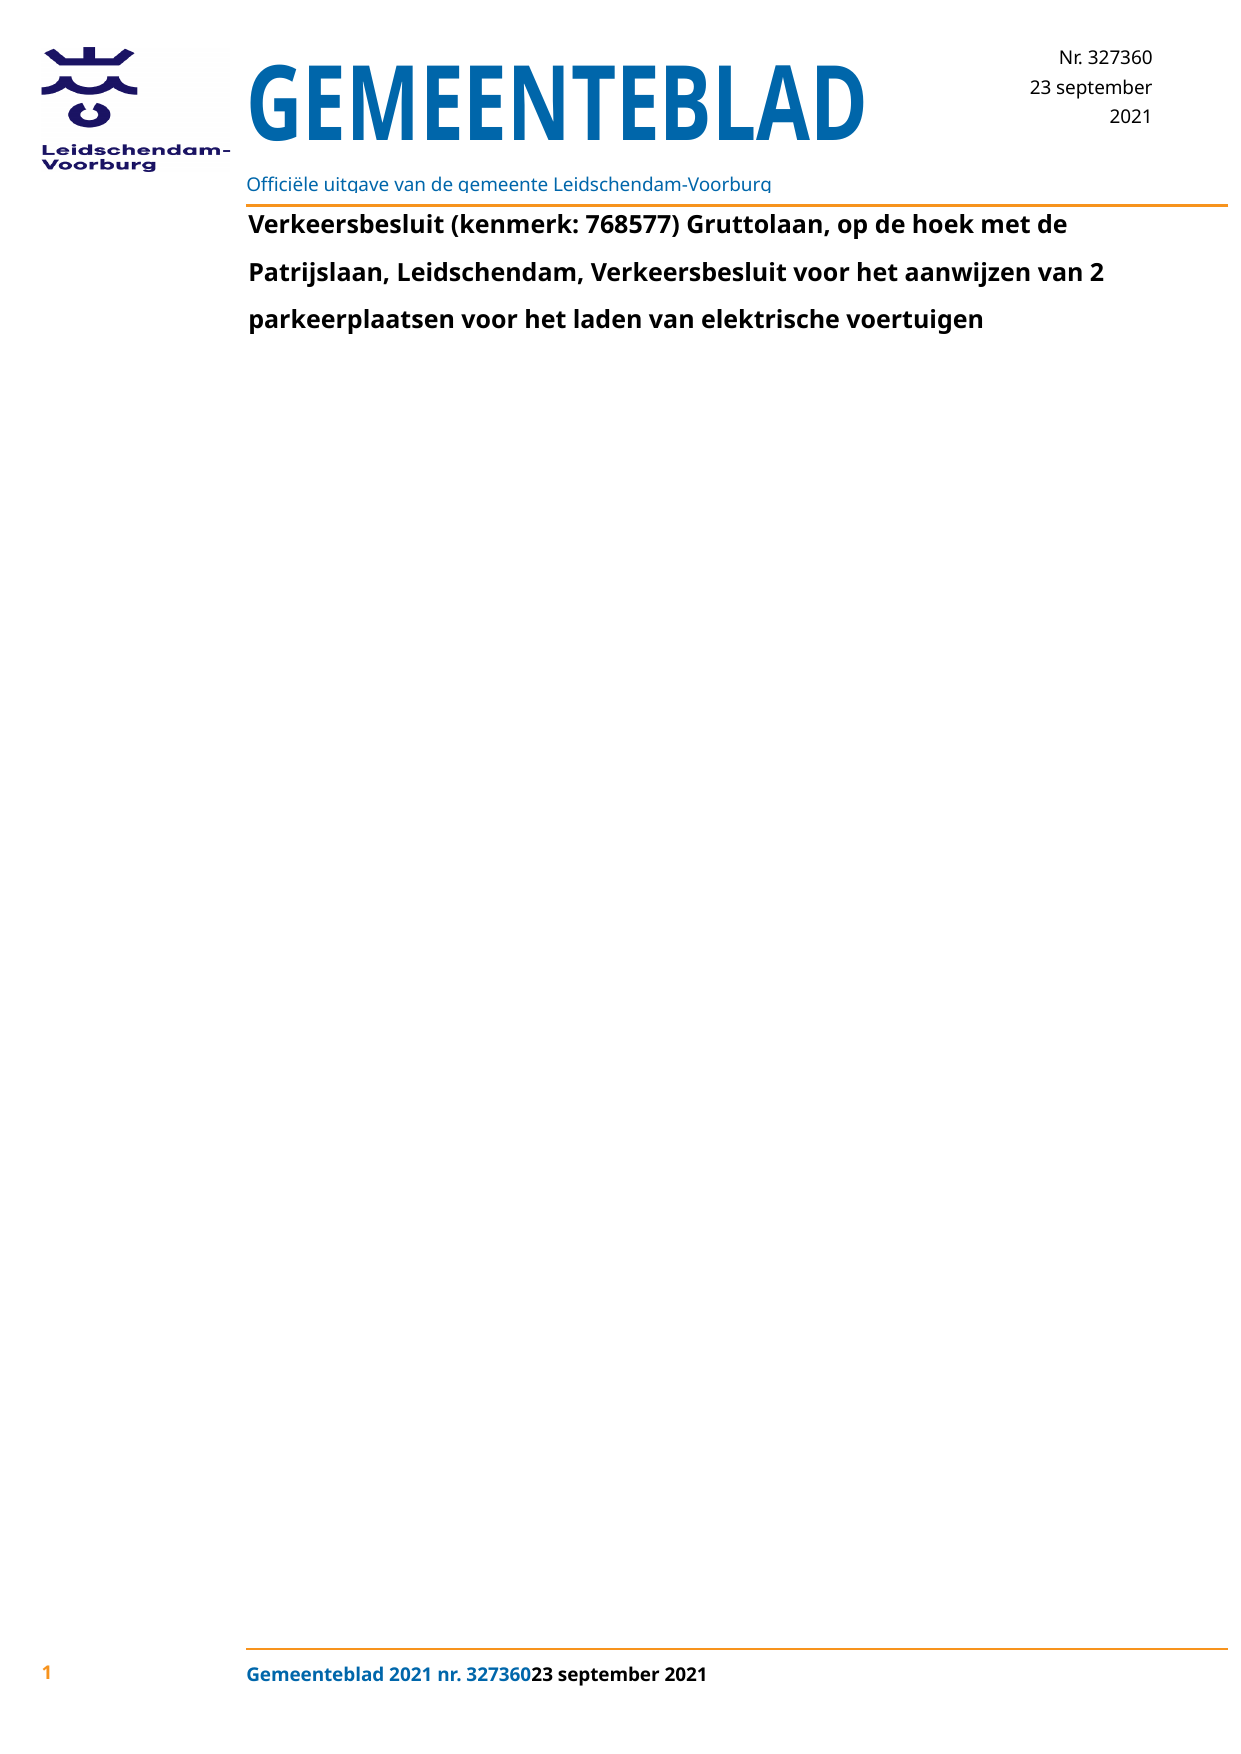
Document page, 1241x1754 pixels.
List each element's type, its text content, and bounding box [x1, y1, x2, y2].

text Verkeersbesluit (kenmerk: 768577) Gruttolaan, op de hoek met de Patrijslaan, Leidschendam, Verkeersbesluit voor het aanwijzen van 2 parkeerplaatsen voor het laden van elektrische voertuigen [248, 207, 1152, 336]
picture [41, 47, 231, 172]
